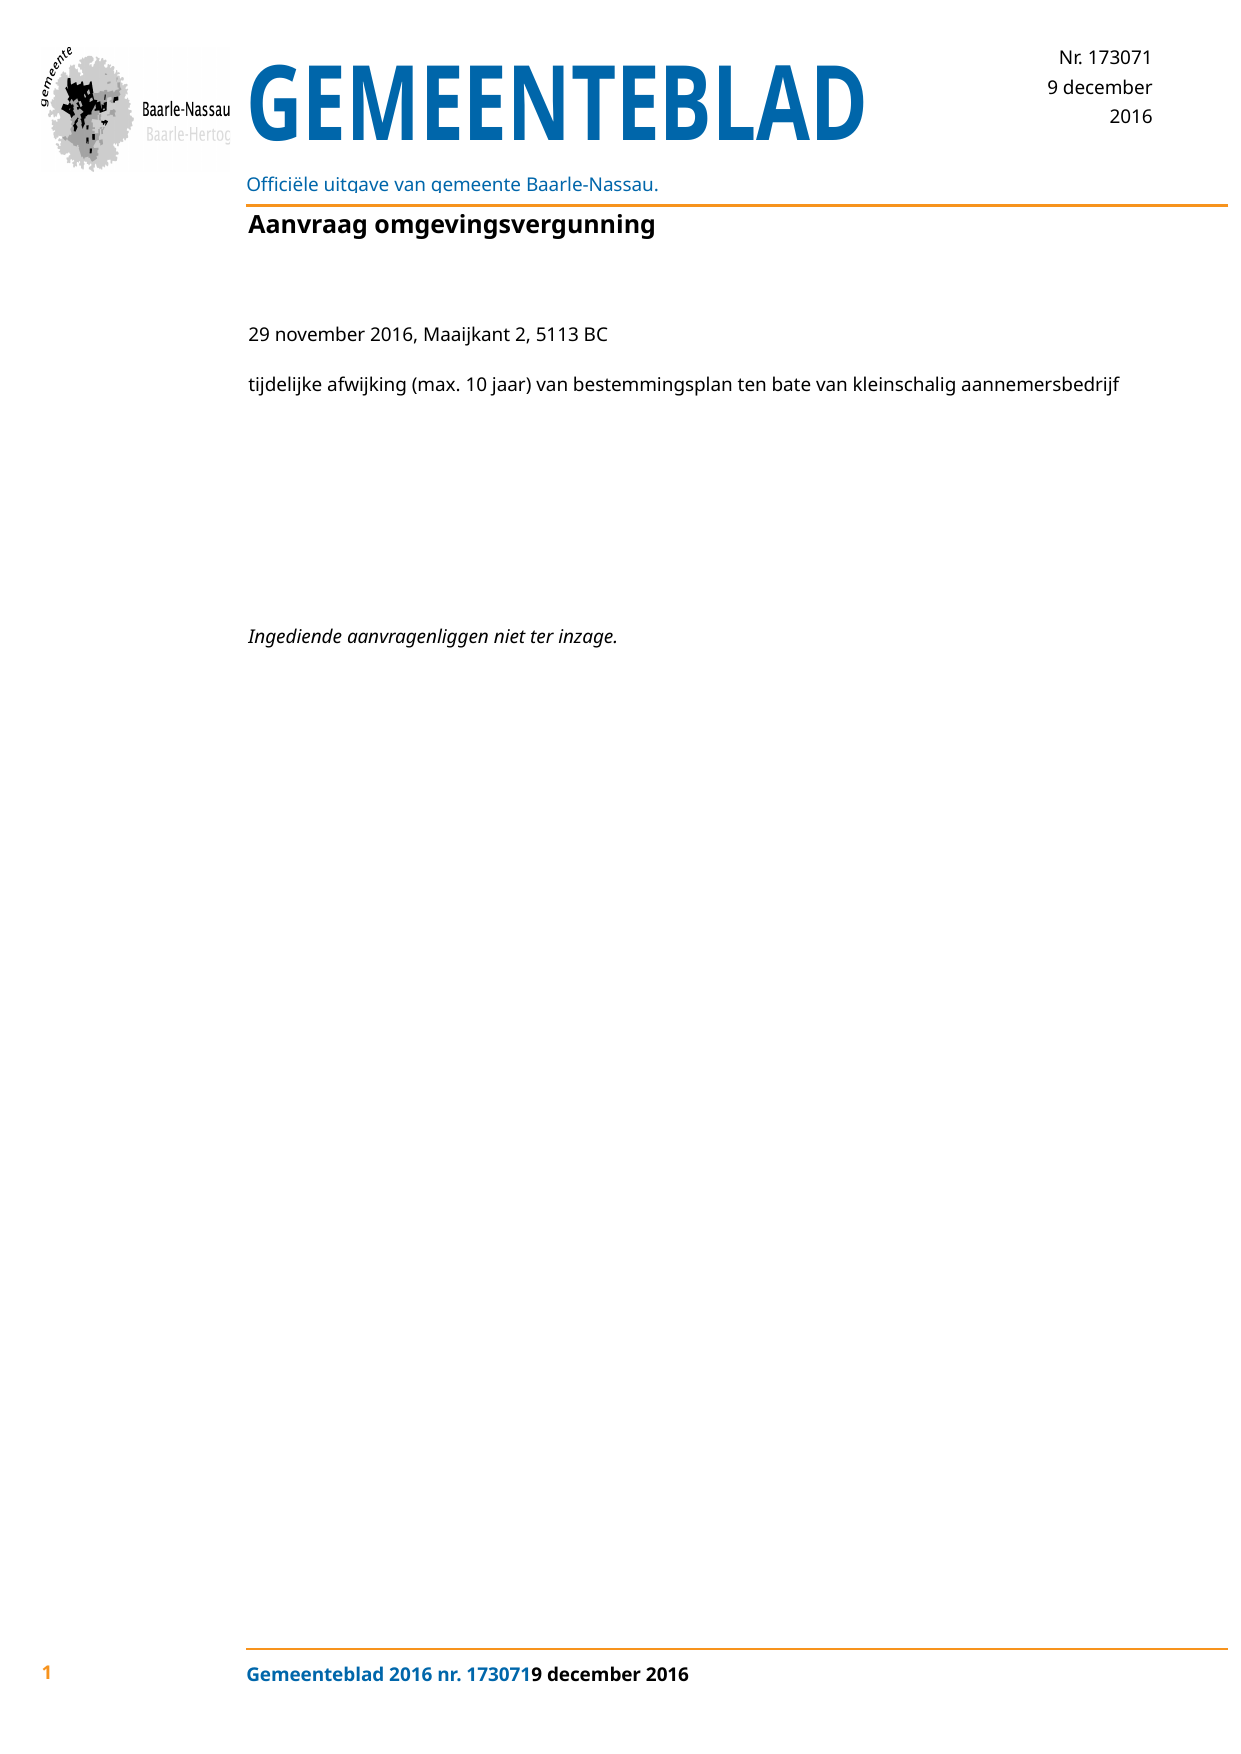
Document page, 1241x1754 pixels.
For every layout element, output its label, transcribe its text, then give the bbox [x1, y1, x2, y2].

text tijdelijke afwijking (max. 10 jaar) van bestemmingsplan ten bate van kleinschalig aannemersbedrijf [248, 371, 1152, 397]
text Aanvraag omgevingsvergunning [248, 207, 1152, 241]
text 29 november 2016, Maaijkant 2, 5113 BC [248, 321, 1152, 346]
text Ingediende aanvragenliggen niet ter inzage. [248, 623, 1152, 649]
picture [41, 47, 231, 172]
